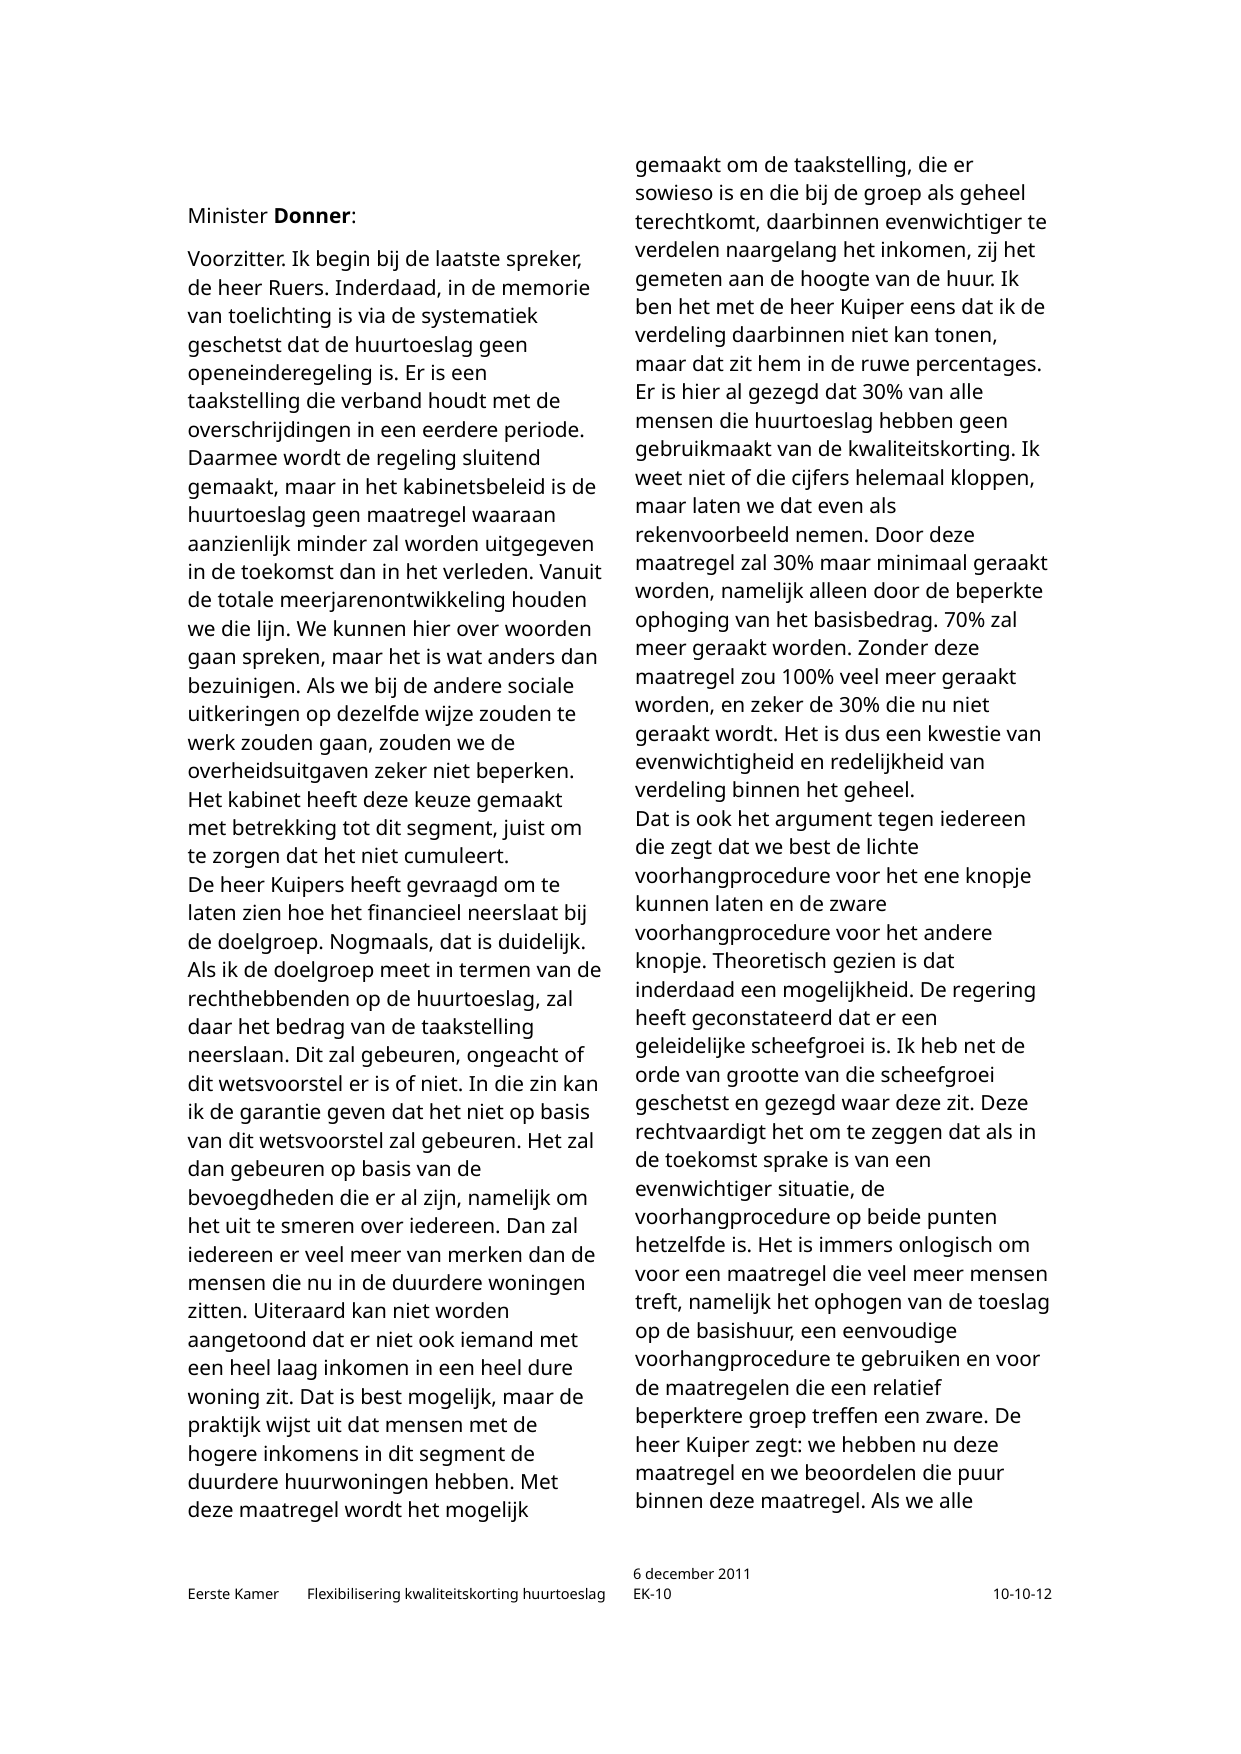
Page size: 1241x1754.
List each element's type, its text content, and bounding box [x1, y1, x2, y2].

text De heer Kuipers heeft gevraagd om te laten zien hoe het financieel neerslaat bij de doelgroep. Nogmaals, dat is duidelijk. Als ik de doelgroep meet in termen van de rechthebbenden op de huurtoeslag, zal daar het bedrag van de taakstelling neerslaan. Dit zal gebeuren, ongeacht of dit wetsvoorstel er is of niet. In die zin kan ik de garantie geven dat het niet op basis van dit wetsvoorstel zal gebeuren. Het zal dan gebeuren op basis van de bevoegdheden die er al zijn, namelijk om het uit te smeren over iedereen. Dan zal iedereen er veel meer van merken dan de mensen die nu in de duurdere woningen zitten. Uiteraard kan niet worden aangetoond dat er niet ook iemand met een heel laag inkomen in een heel dure woning zit. Dat is best mogelijk, maar de praktijk wijst uit dat mensen met de hogere inkomens in dit segment de duurdere huurwoningen hebben. Met deze maatregel wordt het mogelijk [187, 870, 605, 1524]
text  [187, 150, 605, 178]
text Dat is ook het argument tegen iedereen die zegt dat we best de lichte voorhangprocedure voor het ene knopje kunnen laten en de zware voorhangprocedure voor het andere knopje. Theoretisch gezien is dat inderdaad een mogelijkheid. De regering heeft geconstateerd dat er een geleidelijke scheefgroei is. Ik heb net de orde van grootte van die scheefgroei geschetst en gezegd waar deze zit. Deze rechtvaardigt het om te zeggen dat als in de toekomst sprake is van een evenwichtiger situatie, de voorhangprocedure op beide punten hetzelfde is. Het is immers onlogisch om voor een maatregel die veel meer mensen treft, namelijk het ophogen van de toeslag op de basishuur, een eenvoudige voorhangprocedure te gebruiken en voor de maatregelen die een relatief beperktere groep treffen een zware. De heer Kuiper zegt: we hebben nu deze maatregel en we beoordelen die puur binnen deze maatregel. Als we alle [635, 804, 1053, 1515]
text Voorzitter. Ik begin bij de laatste spreker, de heer Ruers. Inderdaad, in de memorie van toelichting is via de systematiek geschetst dat de huurtoeslag geen openeinderegeling is. Er is een taakstelling die verband houdt met de overschrijdingen in een eerdere periode. Daarmee wordt de regeling sluitend gemaakt, maar in het kabinetsbeleid is de huurtoeslag geen maatregel waaraan aanzienlijk minder zal worden uitgegeven in de toekomst dan in het verleden. Vanuit de totale meerjarenontwikkeling houden we die lijn. We kunnen hier over woorden gaan spreken, maar het is wat anders dan bezuinigen. Als we bij de andere sociale uitkeringen op dezelfde wijze zouden te werk zouden gaan, zouden we de overheidsuitgaven zeker niet beperken. Het kabinet heeft deze keuze gemaakt met betrekking tot dit segment, juist om te zorgen dat het niet cumuleert. [187, 244, 605, 870]
text gemaakt om de taakstelling, die er sowieso is en die bij de groep als geheel terechtkomt, daarbinnen evenwichtiger te verdelen naargelang het inkomen, zij het gemeten aan de hoogte van de huur. Ik ben het met de heer Kuiper eens dat ik de verdeling daarbinnen niet kan tonen, maar dat zit hem in de ruwe percentages. Er is hier al gezegd dat 30% van alle mensen die huurtoeslag hebben geen gebruikmaakt van de kwaliteitskorting. Ik weet niet of die cijfers helemaal kloppen, maar laten we dat even als rekenvoorbeeld nemen. Door deze maatregel zal 30% maar minimaal geraakt worden, namelijk alleen door de beperkte ophoging van het basisbedrag. 70% zal meer geraakt worden. Zonder deze maatregel zou 100% veel meer geraakt worden, en zeker de 30% die nu niet geraakt wordt. Het is dus een kwestie van evenwichtigheid en redelijkheid van verdeling binnen het geheel. [635, 150, 1053, 804]
text Minister Donner: [187, 201, 605, 229]
